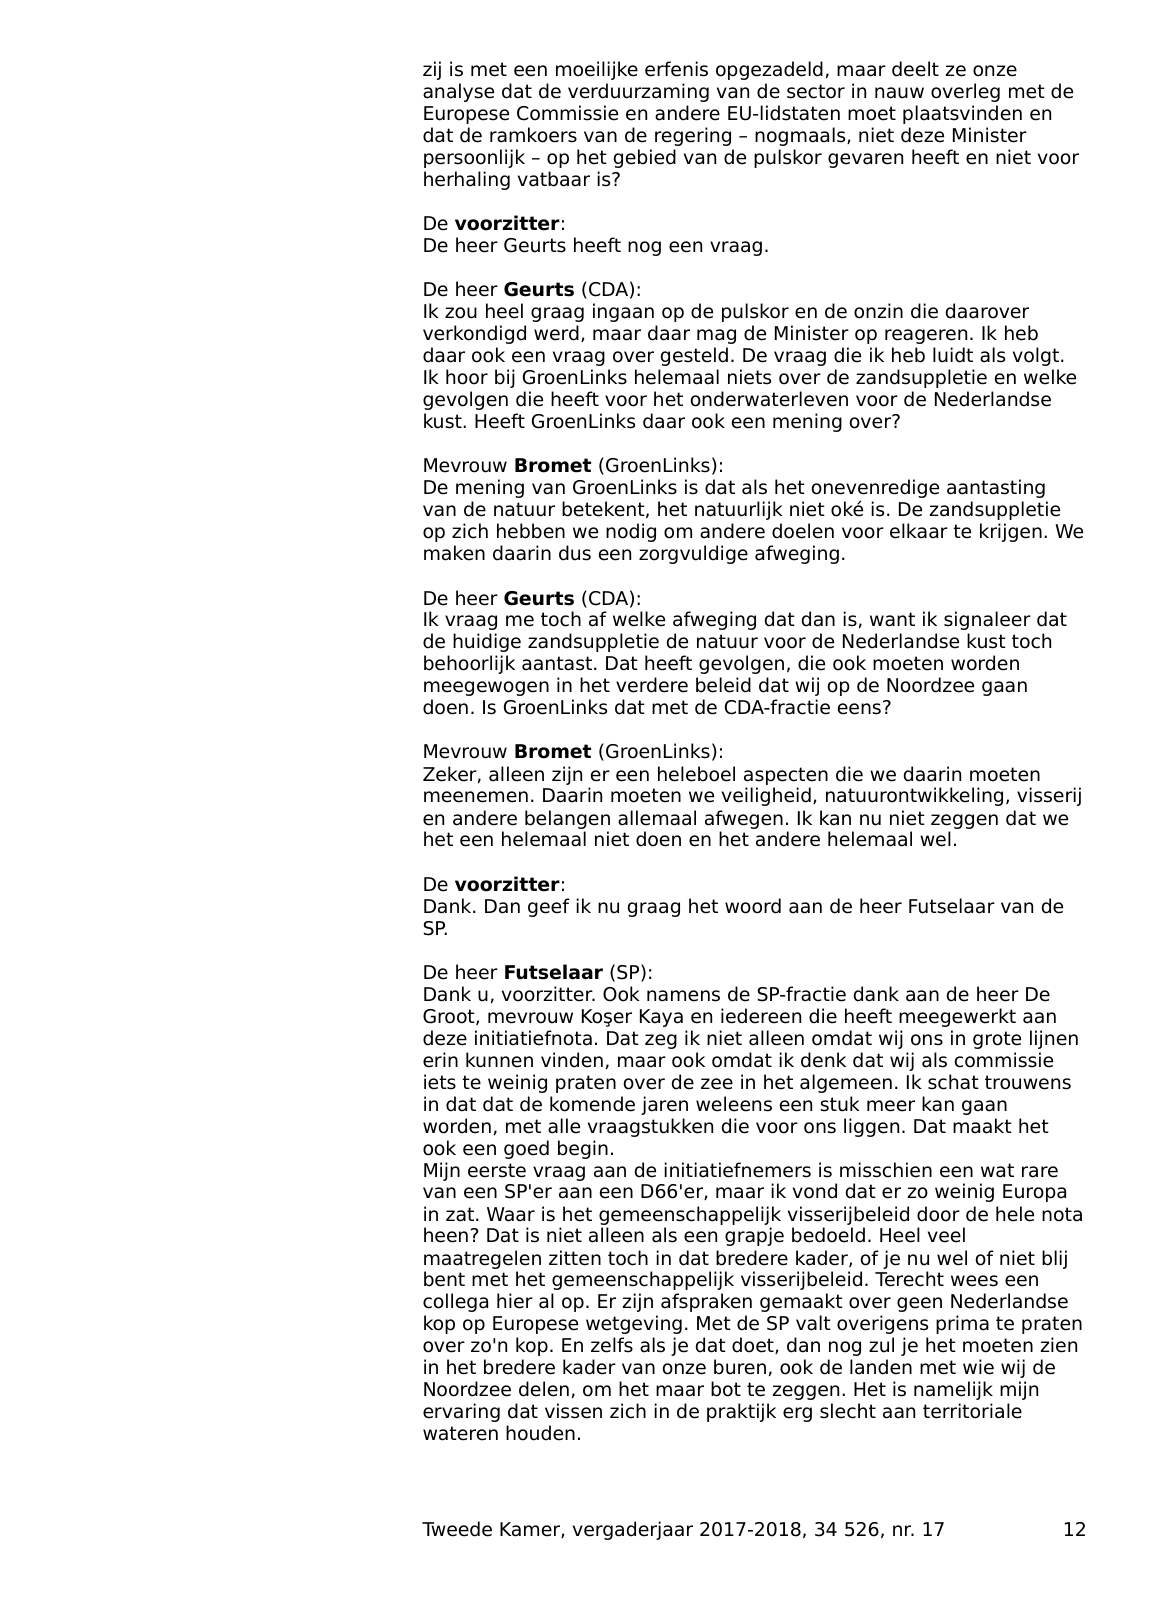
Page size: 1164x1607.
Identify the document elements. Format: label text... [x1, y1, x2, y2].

text Mijn eerste vraag aan de initiatiefnemers is misschien een wat rare van een SP'er aan een D66'er, maar ik vond dat er zo weinig Europa in zat. Waar is het gemeenschappelijk visserijbeleid door de hele nota heen? Dat is niet alleen als een grapje bedoeld. Heel veel maatregelen zitten toch in dat bredere kader, of je nu wel of niet blij bent met het gemeenschappelijk visserijbeleid. Terecht wees een collega hier al op. Er zijn afspraken gemaakt over geen Nederlandse kop op Europese wetgeving. Met de SP valt overigens prima te praten over zo'n kop. En zelfs als je dat doet, dan nog zul je het moeten zien in het bredere kader van onze buren, ook de landen met wie wij de Noordzee delen, om het maar bot te zeggen. Het is namelijk mijn ervaring dat vissen zich in de praktijk erg slecht aan territoriale wateren houden. [422, 1159, 1087, 1445]
text Zeker, alleen zijn er een heleboel aspecten die we daarin moeten meenemen. Daarin moeten we veiligheid, natuurontwikkeling, visserij en andere belangen allemaal afwegen. Ik kan nu niet zeggen dat we het een helemaal niet doen en het andere helemaal wel. [422, 763, 1087, 851]
text Ik vraag me toch af welke afweging dat dan is, want ik signaleer dat de huidige zandsuppletie de natuur voor de Nederlandse kust toch behoorlijk aantast. Dat heeft gevolgen, die ook moeten worden meegewogen in het verdere beleid dat wij op de Noordzee gaan doen. Is GroenLinks dat met de CDA-fractie eens? [422, 609, 1087, 719]
text Ik zou heel graag ingaan op de pulskor en de onzin die daarover verkondigd werd, maar daar mag de Minister op reageren. Ik heb daar ook een vraag over gesteld. De vraag die ik heb luidt als volgt. Ik hoor bij GroenLinks helemaal niets over de zandsuppletie en welke gevolgen die heeft voor het onderwaterleven voor de Nederlandse kust. Heeft GroenLinks daar ook een mening over? [422, 301, 1087, 433]
text Dank. Dan geef ik nu graag het woord aan de heer Futselaar van de SP. [422, 896, 1087, 939]
text De mening van GroenLinks is dat als het onevenredige aantasting van de natuur betekent, het natuurlijk niet oké is. De zandsuppletie op zich hebben we nodig om andere doelen voor elkaar te krijgen. We maken daarin dus een zorgvuldige afweging. [422, 477, 1087, 565]
text Dank u, voorzitter. Ook namens de SP-fractie dank aan de heer De Groot, mevrouw Koşer Kaya en iedereen die heeft meegewerkt aan deze initiatiefnota. Dat zeg ik niet alleen omdat wij ons in grote lijnen erin kunnen vinden, maar ook omdat ik denk dat wij als commissie iets te weinig praten over de zee in het algemeen. Ik schat trouwens in dat dat de komende jaren weleens een stuk meer kan gaan worden, met alle vraagstukken die voor ons liggen. Dat maakt het ook een goed begin. [422, 984, 1087, 1159]
text De voorzitter: [422, 873, 1087, 896]
text zij is met een moeilijke erfenis opgezadeld, maar deelt ze onze analyse dat de verduurzaming van de sector in nauw overleg met de Europese Commissie en andere EU-lidstaten moet plaatsvinden en dat de ramkoers van de regering – nogmaals, niet deze Minister persoonlijk – op het gebied van de pulskor gevaren heeft en niet voor herhaling vatbaar is? [422, 59, 1087, 191]
text Mevrouw Bromet (GroenLinks): [422, 741, 1087, 763]
text Mevrouw Bromet (GroenLinks): [422, 455, 1087, 477]
text De voorzitter: [422, 213, 1087, 235]
text De heer Geurts (CDA): [422, 587, 1087, 609]
text De heer Geurts heeft nog een vraag. [422, 235, 1087, 257]
text De heer Futselaar (SP): [422, 962, 1087, 984]
text De heer Geurts (CDA): [422, 279, 1087, 301]
